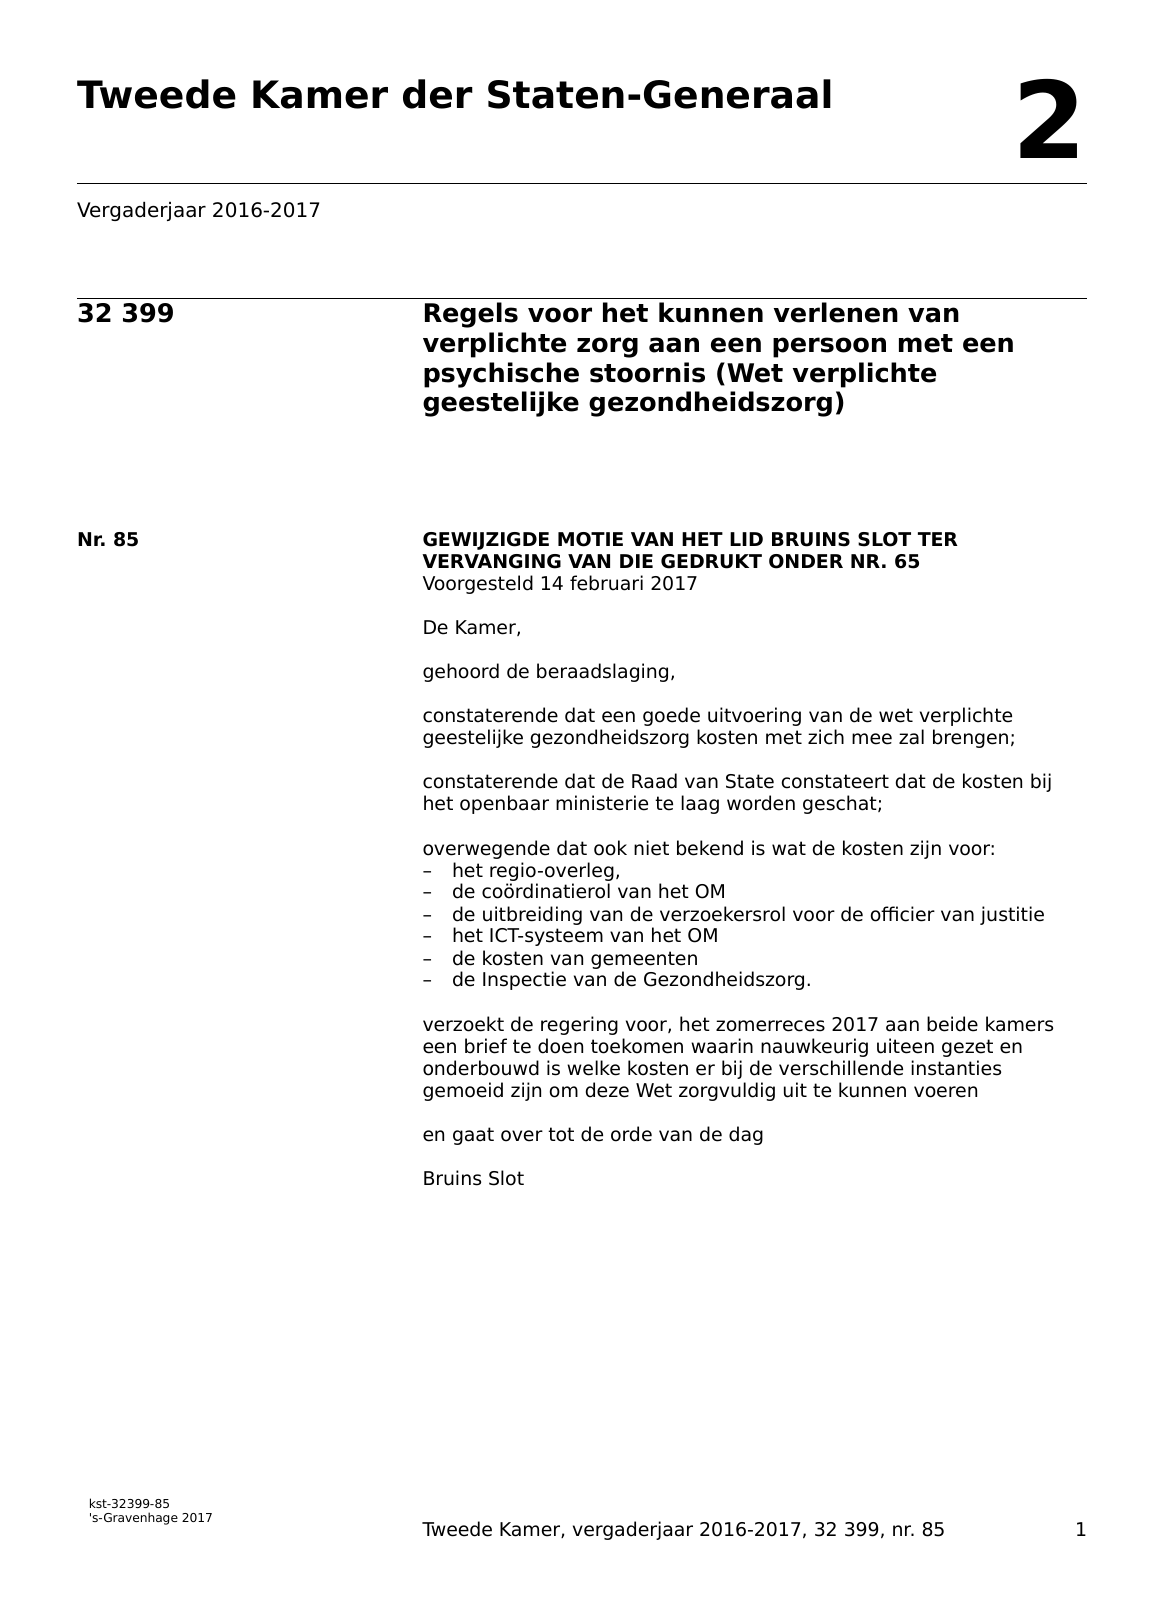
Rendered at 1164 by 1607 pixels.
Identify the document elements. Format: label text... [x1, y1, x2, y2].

text constaterende dat de Raad van State constateert dat de kosten bij het openbaar ministerie te laag worden geschat; [422, 771, 1087, 815]
text verzoekt de regering voor, het zomerreces 2017 aan beide kamers een brief te doen toekomen waarin nauwkeurig uiteen gezet en onderbouwd is welke kosten er bij de verschillende instanties gemoeid zijn om deze Wet zorgvuldig uit te kunnen voeren [422, 1013, 1087, 1101]
table_header Tweede Kamer der Staten-Generaal [77, 59, 886, 183]
text De Kamer, [422, 617, 1087, 639]
subtitle 32 399 Regels voor het kunnen verlenen van verplichte zorg aan een persoon met een psychische stoornis (Wet verplichte geestelijke gezondheidszorg) [77, 299, 1087, 418]
text overwegende dat ook niet bekend is wat de kosten zijn voor: [422, 837, 1087, 859]
subtitle Nr. 85 GEWIJZIGDE MOTIE VAN HET LID BRUINS SLOT TER VERVANGING VAN DIE GEDRUKT ONDER NR. 65 [77, 529, 1087, 573]
text – de Inspectie van de Gezondheidszorg. [422, 969, 1087, 991]
table_cell Vergaderjaar 2016-2017 [77, 184, 1087, 298]
text – de uitbreiding van de verzoekersrol voor de officier van justitie [422, 903, 1087, 925]
text – de kosten van gemeenten [422, 947, 1087, 969]
text – de coördinatierol van het OM [422, 881, 1087, 903]
text kst-32399-85 [88, 1497, 323, 1511]
text gehoord de beraadslaging, [422, 661, 1087, 683]
text Voorgesteld 14 februari 2017 [422, 573, 1087, 595]
table_header 2 [886, 59, 1087, 183]
text constaterende dat een goede uitvoering van de wet verplichte geestelijke gezondheidszorg kosten met zich mee zal brengen; [422, 705, 1087, 749]
text – het ICT-systeem van het OM [422, 925, 1087, 947]
text 's-Gravenhage 2017 [88, 1511, 323, 1525]
text Bruins Slot [422, 1168, 1087, 1190]
text – het regio-overleg, [422, 859, 1087, 881]
text en gaat over tot de orde van de dag [422, 1124, 1087, 1146]
